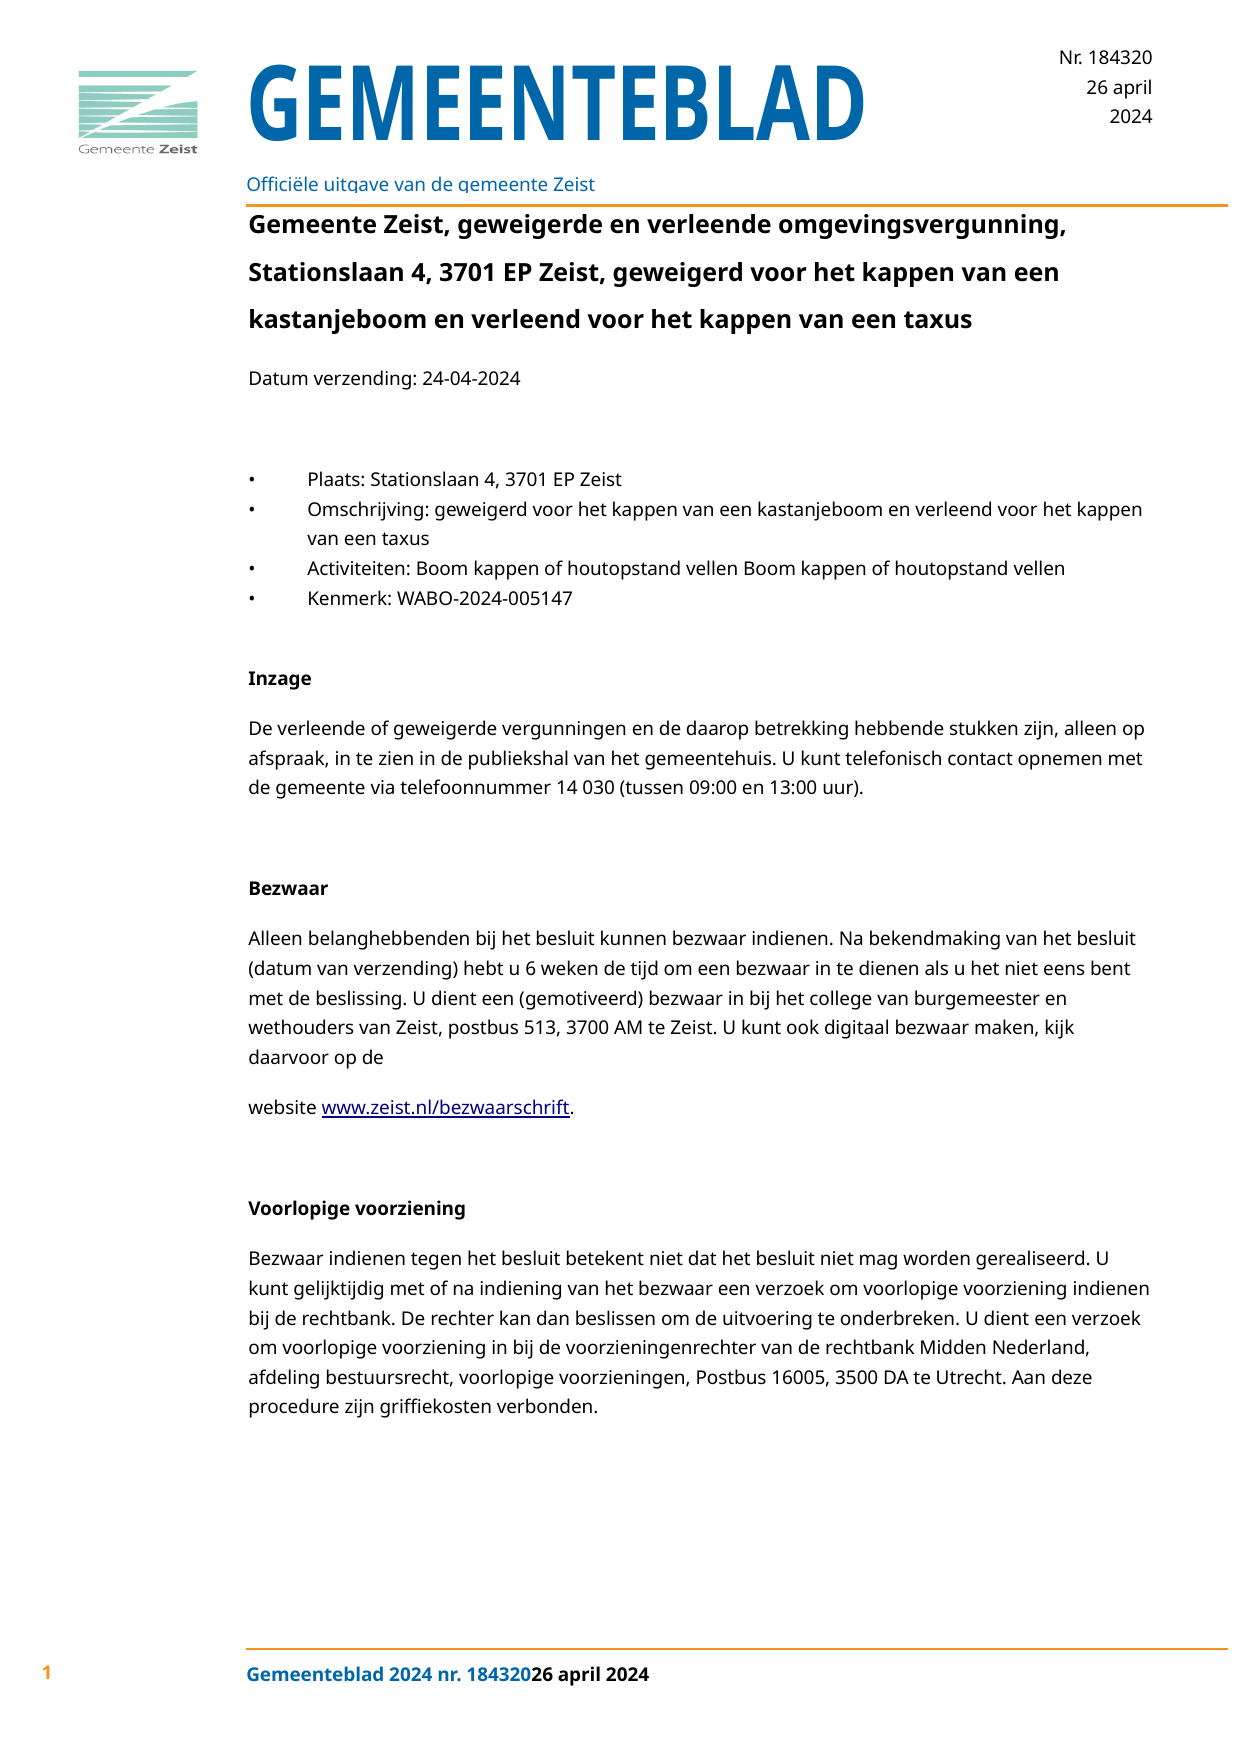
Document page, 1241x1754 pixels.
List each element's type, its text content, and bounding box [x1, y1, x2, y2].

list Kenmerk: WABO-2024-005147 [248, 585, 1152, 610]
text Voorlopige voorziening [248, 1195, 1152, 1221]
list Omschrijving: geweigerd voor het kappen van een kastanjeboom en verleend voor het kappen van een taxus [248, 496, 1152, 551]
list Activiteiten: Boom kappen of houtopstand vellen Boom kappen of houtopstand vellen [248, 555, 1152, 581]
text website www.zeist.nl/bezwaarschrift. [248, 1094, 1152, 1120]
text Gemeente Zeist, geweigerde en verleende omgevingsvergunning, Stationslaan 4, 3701 EP Zeist, geweigerd voor het kappen van een kastanjeboom en verleend voor het kappen van een taxus [248, 207, 1152, 336]
picture [41, 47, 231, 172]
text Bezwaar [248, 875, 1152, 901]
list Plaats: Stationslaan 4, 3701 EP Zeist [248, 466, 1152, 492]
text Datum verzending: 24-04-2024 [248, 366, 1152, 391]
text Bezwaar indienen tegen het besluit betekent niet dat het besluit niet mag worden gerealiseerd. U kunt gelijktijdig met of na indiening van het bezwaar een verzoek om voorlopige voorziening indienen bij de rechtbank. De rechter kan dan beslissen om de uitvoering te onderbreken. U dient een verzoek om voorlopige voorziening in bij de voorzieningenrechter van de rechtbank Midden Nederland, afdeling bestuursrecht, voorlopige voorzieningen, Postbus 16005, 3500 DA te Utrecht. Aan deze procedure zijn griffiekosten verbonden. [248, 1246, 1152, 1419]
text De verleende of geweigerde vergunningen en de daarop betrekking hebbende stukken zijn, alleen op afspraak, in te zien in de publiekshal van het gemeentehuis. U kunt telefonisch contact opnemen met de gemeente via telefoonnummer 14 030 (tussen 09:00 en 13:00 uur). [248, 715, 1152, 800]
text Alleen belanghebbenden bij het besluit kunnen bezwaar indienen. Na bekendmaking van het besluit (datum van verzending) hebt u 6 weken de tijd om een bezwaar in te dienen als u het niet eens bent met de beslissing. U dient een (gemotiveerd) bezwaar in bij het college van burgemeester en wethouders van Zeist, postbus 513, 3700 AM te Zeist. U kunt ook digitaal bezwaar maken, kijk daarvoor op de [248, 926, 1152, 1069]
text Inzage [248, 665, 1152, 690]
